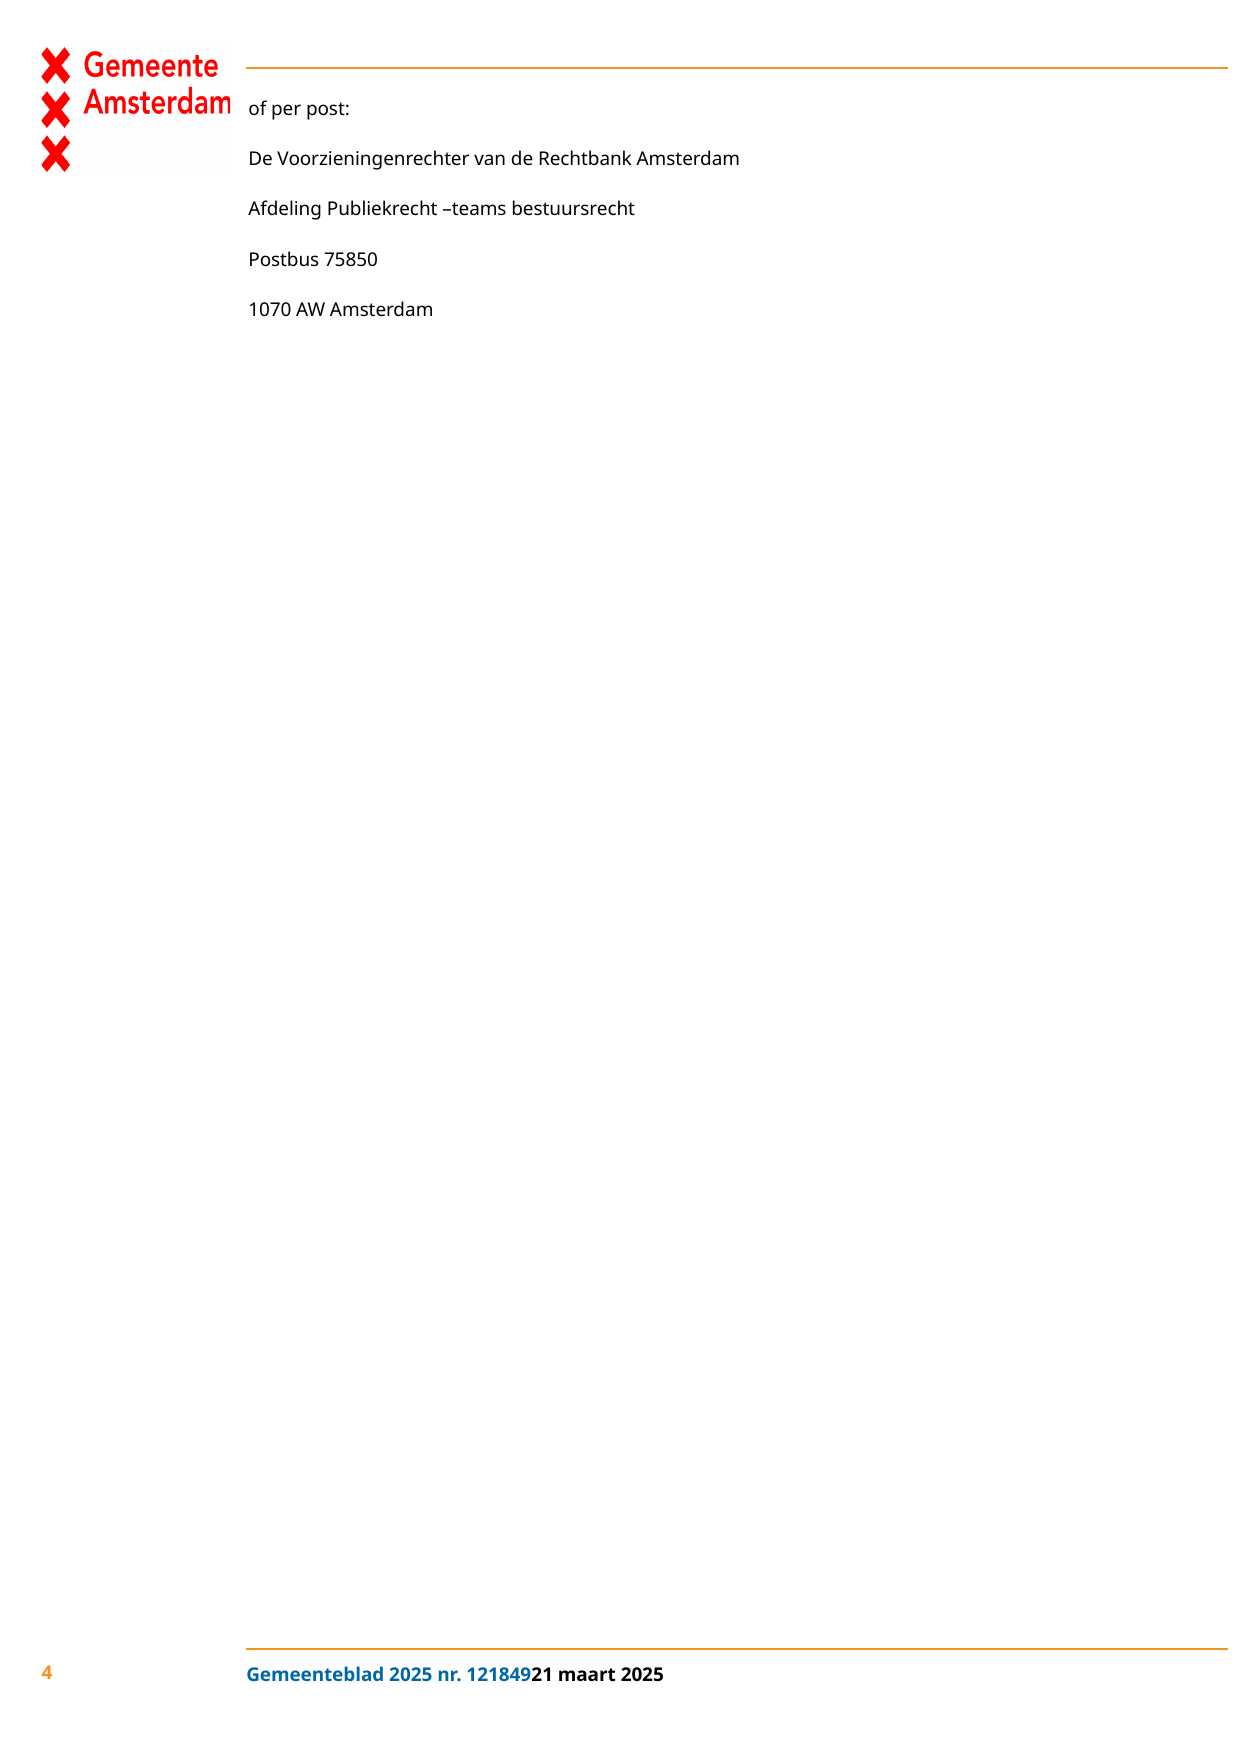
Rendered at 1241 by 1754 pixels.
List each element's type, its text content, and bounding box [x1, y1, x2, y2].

text of per post: [248, 95, 1152, 121]
text 1070 AW Amsterdam [248, 296, 1152, 322]
text Afdeling Publiekrecht –teams bestuursrecht [248, 196, 1152, 221]
text De Voorzieningenrechter van de Rechtbank Amsterdam [248, 145, 1152, 171]
picture [41, 47, 231, 172]
text Postbus 75850 [248, 246, 1152, 272]
